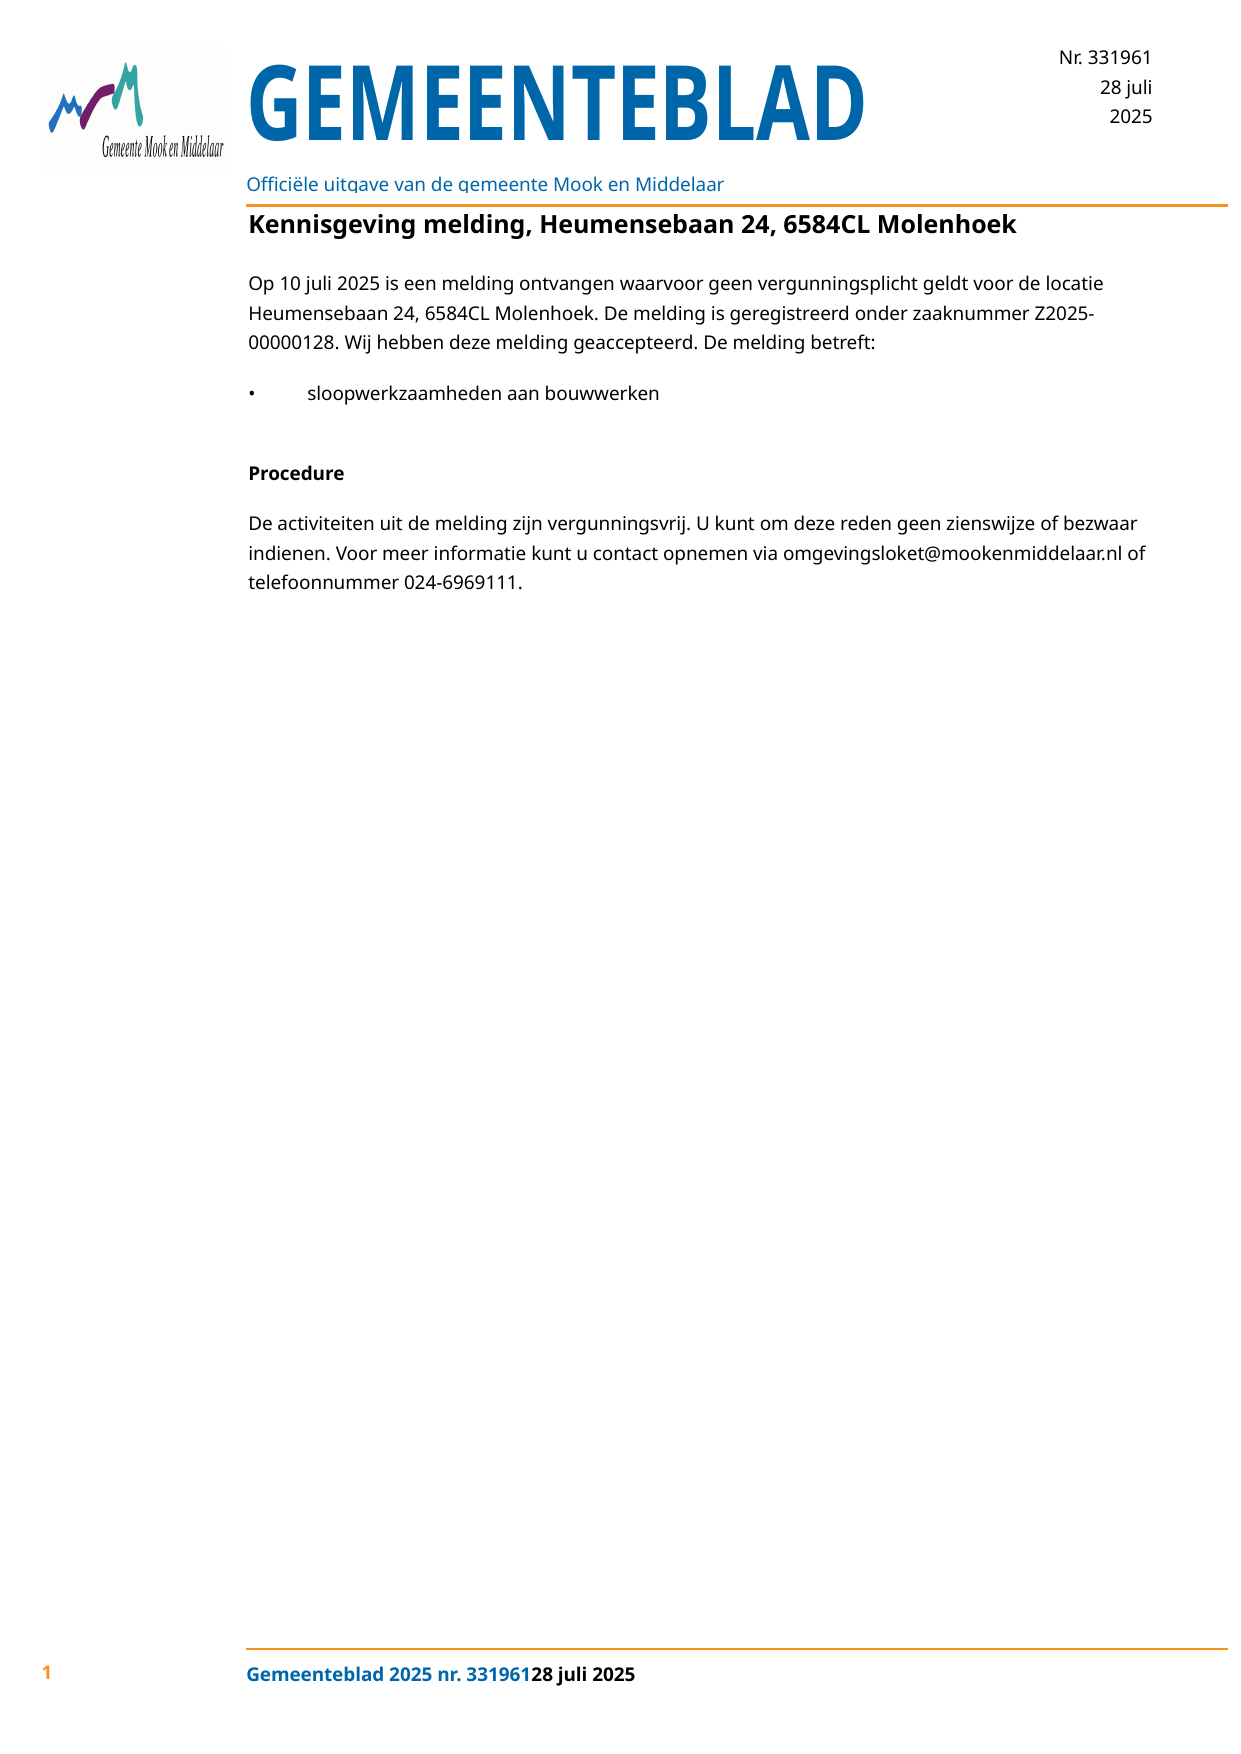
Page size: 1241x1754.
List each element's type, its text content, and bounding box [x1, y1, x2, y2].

text De activiteiten uit de melding zijn vergunningsvrij. U kunt om deze reden geen zienswijze of bezwaar indienen. Voor meer informatie kunt u contact opnemen via omgevingsloket@mookenmiddelaar.nl of telefoonnummer 024-6969111. [248, 510, 1152, 595]
list sloopwerkzaamheden aan bouwwerken [248, 380, 1152, 406]
picture [41, 47, 231, 172]
text Procedure [248, 460, 1152, 486]
text Op 10 juli 2025 is een melding ontvangen waarvoor geen vergunningsplicht geldt voor de locatie Heumensebaan 24, 6584CL Molenhoek. De melding is geregistreerd onder zaaknummer Z2025-00000128. Wij hebben deze melding geaccepteerd. De melding betreft: [248, 270, 1152, 355]
text Kennisgeving melding, Heumensebaan 24, 6584CL Molenhoek [248, 207, 1152, 241]
